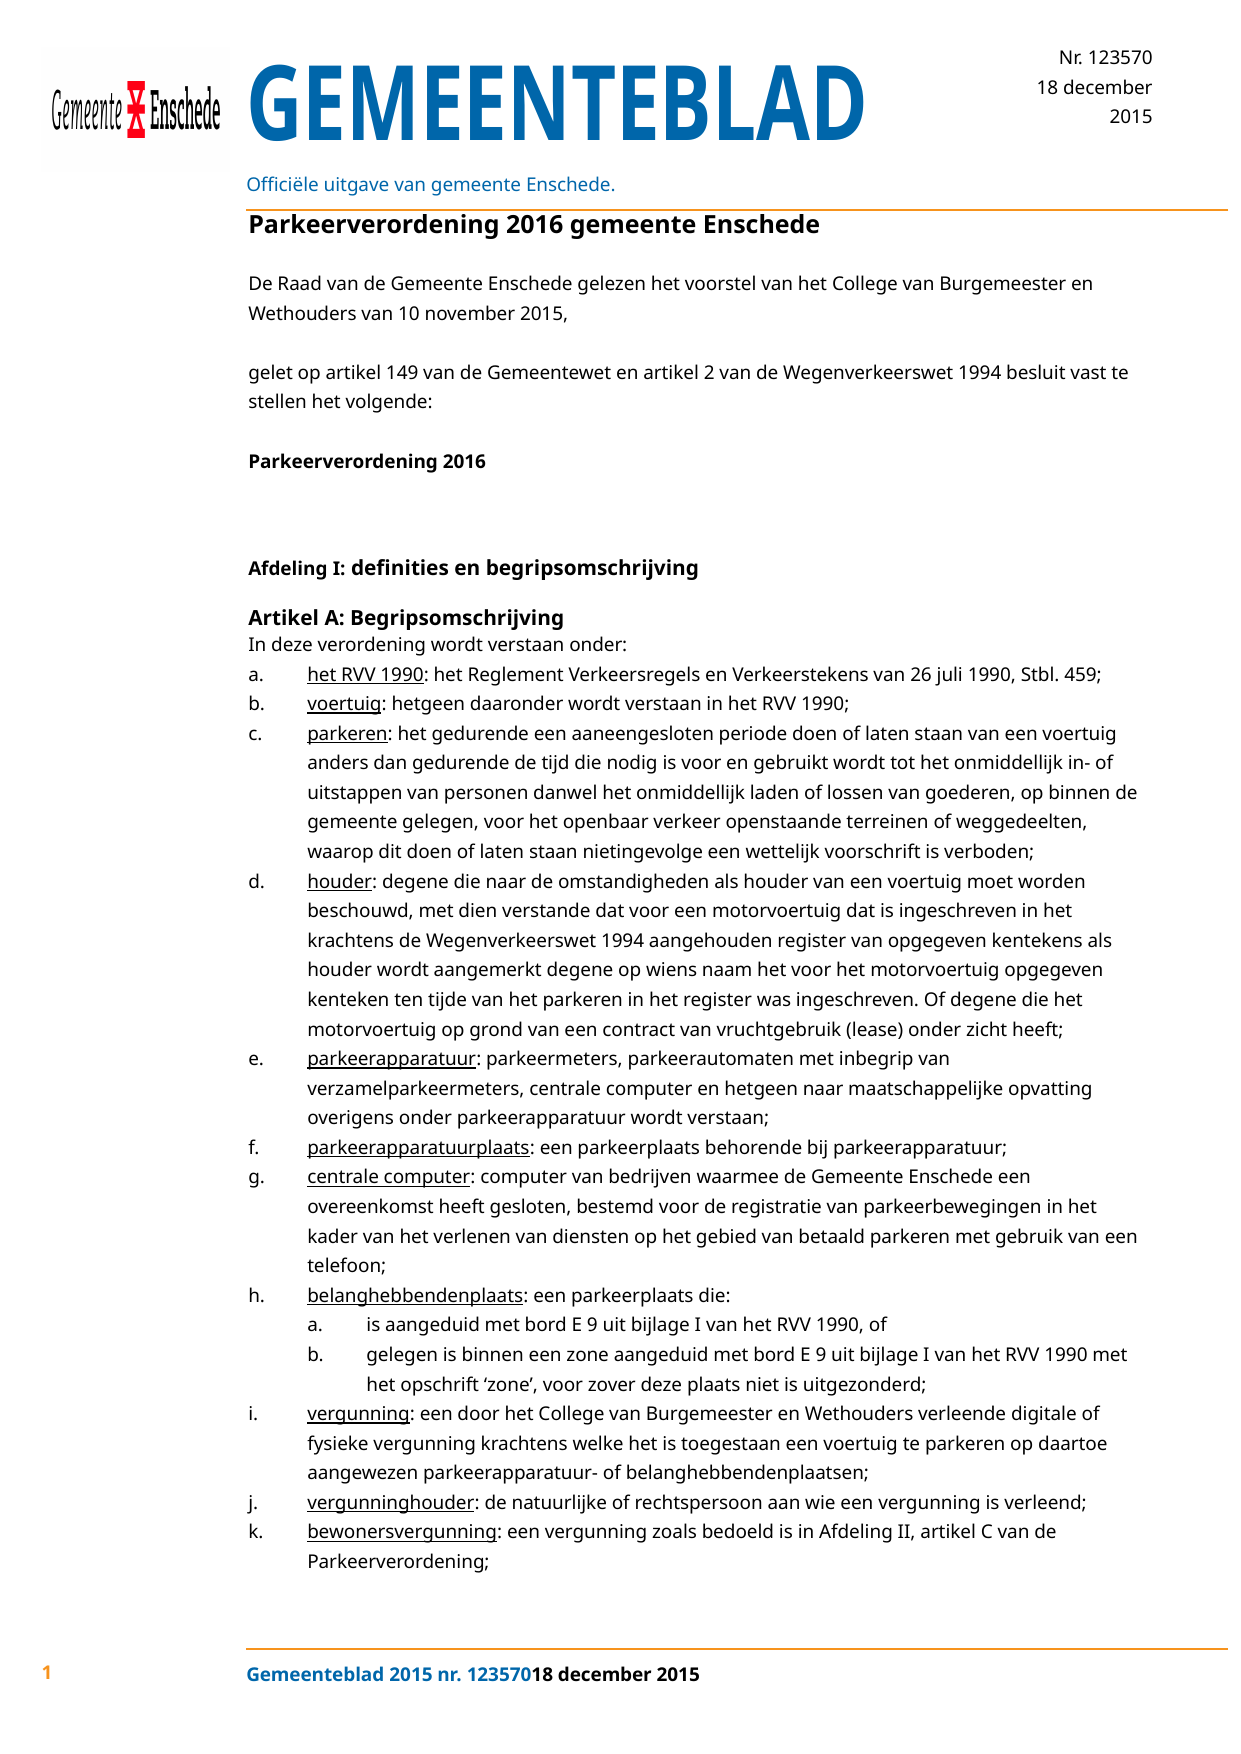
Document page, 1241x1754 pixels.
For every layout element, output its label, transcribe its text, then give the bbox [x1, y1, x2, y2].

list belanghebbendenplaats: een parkeerplaats die: [248, 1282, 1152, 1308]
list houder: degene die naar de omstandigheden als houder van een voertuig moet worden beschouwd, met dien verstande dat voor een motorvoertuig dat is ingeschreven in het krachtens de Wegenverkeerswet 1994 aangehouden register van opgegeven kentekens als houder wordt aangemerkt degene op wiens naam het voor het motorvoertuig opgegeven kenteken ten tijde van het parkeren in het register was ingeschreven. Of degene die het motorvoertuig op grond van een contract van vruchtgebruik (lease) onder zicht heeft; [248, 868, 1152, 1042]
text In deze verordening wordt verstaan onder: [248, 631, 1152, 657]
list voertuig: hetgeen daaronder wordt verstaan in het RVV 1990; [248, 690, 1152, 716]
list centrale computer: computer van bedrijven waarmee de Gemeente Enschede een overeenkomst heeft gesloten, bestemd voor de registratie van parkeerbewegingen in het kader van het verlenen van diensten op het gebied van betaald parkeren met gebruik van een telefoon; [248, 1164, 1152, 1278]
text De Raad van de Gemeente Enschede gelezen het voorstel van het College van Burgemeester en Wethouders van 10 november 2015, [248, 270, 1152, 326]
list het RVV 1990: het Reglement Verkeersregels en Verkeerstekens van 26 juli 1990, Stbl. 459; [248, 661, 1152, 687]
list vergunninghouder: de natuurlijke of rechtspersoon aan wie een vergunning is verleend; [248, 1489, 1152, 1515]
text Artikel A: Begripsomschrijving [248, 603, 1152, 631]
list bewonersvergunning: een vergunning zoals bedoeld is in Afdeling II, artikel C van de Parkeerverordening; [248, 1519, 1152, 1574]
text gelet op artikel 149 van de Gemeentewet en artikel 2 van de Wegenverkeerswet 1994 besluit vast te stellen het volgende: [248, 359, 1152, 414]
list parkeren: het gedurende een aaneengesloten periode doen of laten staan van een voertuig anders dan gedurende de tijd die nodig is voor en gebruikt wordt tot het onmiddellijk in- of uitstappen van personen danwel het onmiddellijk laden of lossen van goederen, op binnen de gemeente gelegen, voor het openbaar verkeer openstaande terreinen of weggedeelten, waarop dit doen of laten staan nietingevolge een wettelijk voorschrift is verboden; [248, 720, 1152, 864]
picture [41, 47, 231, 172]
list parkeerapparatuur: parkeermeters, parkeerautomaten met inbegrip van verzamelparkeermeters, centrale computer en hetgeen naar maatschappelijke opvatting overigens onder parkeerapparatuur wordt verstaan; [248, 1045, 1152, 1130]
text Parkeerverordening 2016 [248, 448, 1152, 473]
list gelegen is binnen een zone aangeduid met bord E 9 uit bijlage I van het RVV 1990 met het opschrift ‘zone’, voor zover deze plaats niet is uitgezonderd; [307, 1341, 1152, 1397]
list parkeerapparatuurplaats: een parkeerplaats behorende bij parkeerapparatuur; [248, 1134, 1152, 1160]
list vergunning: een door het College van Burgemeester en Wethouders verleende digitale of fysieke vergunning krachtens welke het is toegestaan een voertuig te parkeren op daartoe aangewezen parkeerapparatuur- of belanghebbendenplaatsen; [248, 1400, 1152, 1485]
list is aangeduid met bord E 9 uit bijlage I van het RVV 1990, of [307, 1312, 1152, 1337]
text Parkeerverordening 2016 gemeente Enschede [248, 211, 1152, 241]
text Afdeling I: definities en begripsomschrijving [248, 553, 1152, 582]
